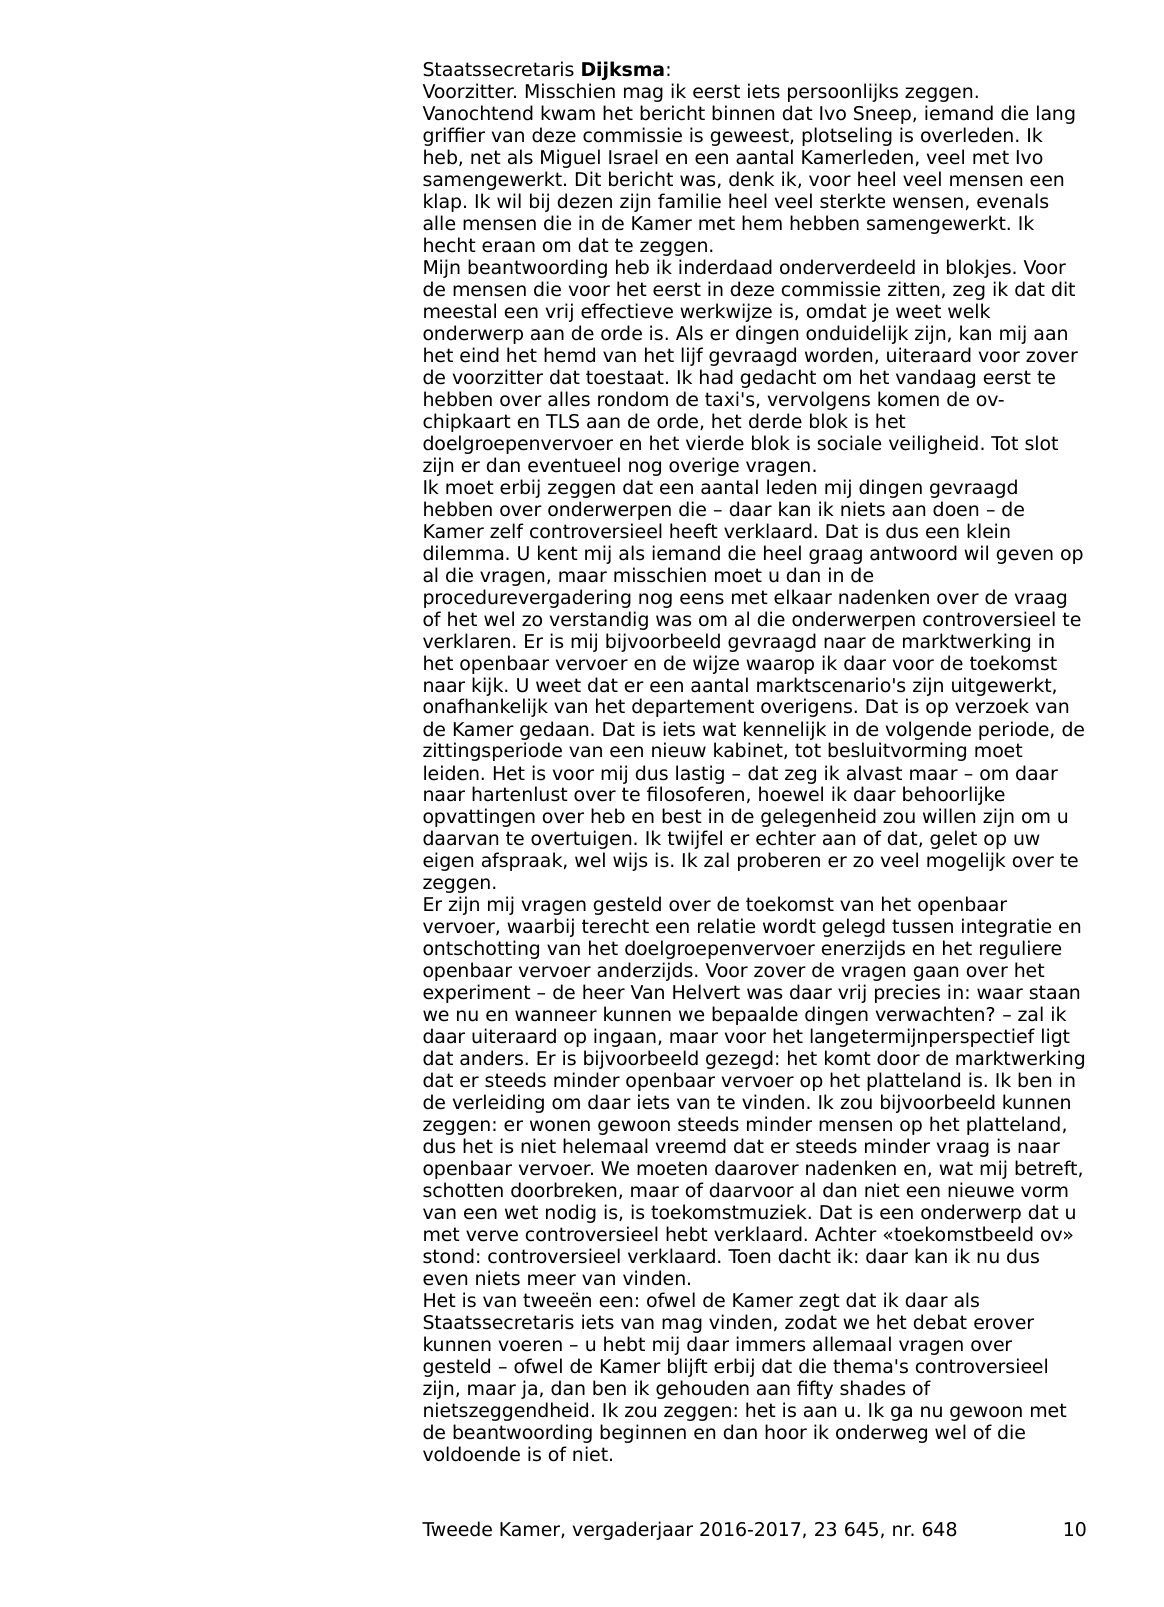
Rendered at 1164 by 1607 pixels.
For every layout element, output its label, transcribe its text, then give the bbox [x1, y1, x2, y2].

text Staatssecretaris Dijksma: [422, 59, 1087, 81]
text Er zijn mij vragen gesteld over de toekomst van het openbaar vervoer, waarbij terecht een relatie wordt gelegd tussen integratie en ontschotting van het doelgroepenvervoer enerzijds en het reguliere openbaar vervoer anderzijds. Voor zover de vragen gaan over het experiment – de heer Van Helvert was daar vrij precies in: waar staan we nu en wanneer kunnen we bepaalde dingen verwachten? – zal ik daar uiteraard op ingaan, maar voor het langetermijnperspectief ligt dat anders. Er is bijvoorbeeld gezegd: het komt door de marktwerking dat er steeds minder openbaar vervoer op het platteland is. Ik ben in de verleiding om daar iets van te vinden. Ik zou bijvoorbeeld kunnen zeggen: er wonen gewoon steeds minder mensen op het platteland, dus het is niet helemaal vreemd dat er steeds minder vraag is naar openbaar vervoer. We moeten daarover nadenken en, wat mij betreft, schotten doorbreken, maar of daarvoor al dan niet een nieuwe vorm van een wet nodig is, is toekomstmuziek. Dat is een onderwerp dat u met verve controversieel hebt verklaard. Achter «toekomstbeeld ov» stond: controversieel verklaard. Toen dacht ik: daar kan ik nu dus even niets meer van vinden. [422, 894, 1087, 1290]
text Ik moet erbij zeggen dat een aantal leden mij dingen gevraagd hebben over onderwerpen die – daar kan ik niets aan doen – de Kamer zelf controversieel heeft verklaard. Dat is dus een klein dilemma. U kent mij als iemand die heel graag antwoord wil geven op al die vragen, maar misschien moet u dan in de procedurevergadering nog eens met elkaar nadenken over de vraag of het wel zo verstandig was om al die onderwerpen controversieel te verklaren. Er is mij bijvoorbeeld gevraagd naar de marktwerking in het openbaar vervoer en de wijze waarop ik daar voor de toekomst naar kijk. U weet dat er een aantal marktscenario's zijn uitgewerkt, onafhankelijk van het departement overigens. Dat is op verzoek van de Kamer gedaan. Dat is iets wat kennelijk in de volgende periode, de zittingsperiode van een nieuw kabinet, tot besluitvorming moet leiden. Het is voor mij dus lastig – dat zeg ik alvast maar – om daar naar hartenlust over te filosoferen, hoewel ik daar behoorlijke opvattingen over heb en best in de gelegenheid zou willen zijn om u daarvan te overtuigen. Ik twijfel er echter aan of dat, gelet op uw eigen afspraak, wel wijs is. Ik zal proberen er zo veel mogelijk over te zeggen. [422, 477, 1087, 894]
text Het is van tweeën een: ofwel de Kamer zegt dat ik daar als Staatssecretaris iets van mag vinden, zodat we het debat erover kunnen voeren – u hebt mij daar immers allemaal vragen over gesteld – ofwel de Kamer blijft erbij dat die thema's controversieel zijn, maar ja, dan ben ik gehouden aan fifty shades of nietszeggendheid. Ik zou zeggen: het is aan u. Ik ga nu gewoon met de beantwoording beginnen en dan hoor ik onderweg wel of die voldoende is of niet. [422, 1290, 1087, 1466]
text Voorzitter. Misschien mag ik eerst iets persoonlijks zeggen. Vanochtend kwam het bericht binnen dat Ivo Sneep, iemand die lang griffier van deze commissie is geweest, plotseling is overleden. Ik heb, net als Miguel Israel en een aantal Kamerleden, veel met Ivo samengewerkt. Dit bericht was, denk ik, voor heel veel mensen een klap. Ik wil bij dezen zijn familie heel veel sterkte wensen, evenals alle mensen die in de Kamer met hem hebben samengewerkt. Ik hecht eraan om dat te zeggen. [422, 81, 1087, 257]
text Mijn beantwoording heb ik inderdaad onderverdeeld in blokjes. Voor de mensen die voor het eerst in deze commissie zitten, zeg ik dat dit meestal een vrij effectieve werkwijze is, omdat je weet welk onderwerp aan de orde is. Als er dingen onduidelijk zijn, kan mij aan het eind het hemd van het lijf gevraagd worden, uiteraard voor zover de voorzitter dat toestaat. Ik had gedacht om het vandaag eerst te hebben over alles rondom de taxi's, vervolgens komen de ov-chipkaart en TLS aan de orde, het derde blok is het doelgroepenvervoer en het vierde blok is sociale veiligheid. Tot slot zijn er dan eventueel nog overige vragen. [422, 257, 1087, 477]
